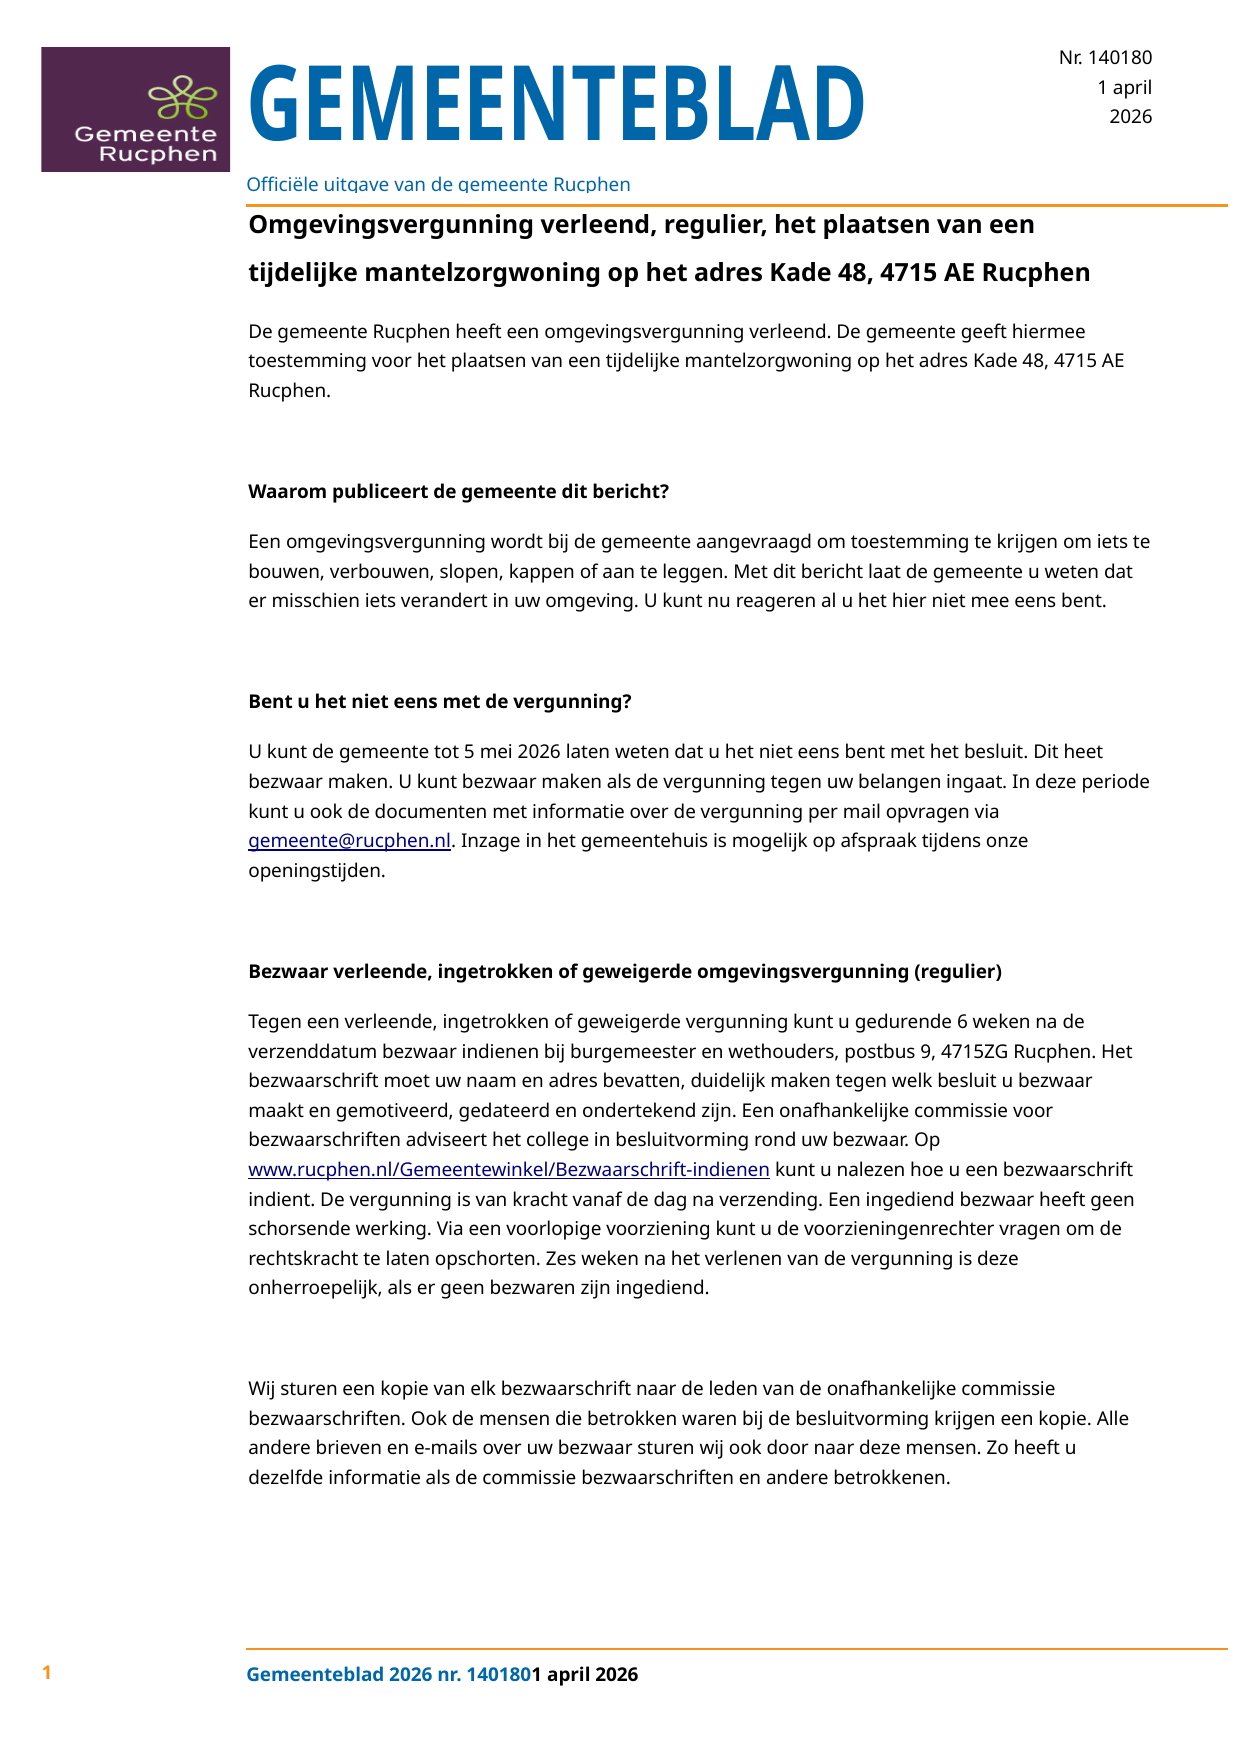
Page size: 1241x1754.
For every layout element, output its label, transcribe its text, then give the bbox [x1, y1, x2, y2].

text U kunt de gemeente tot 5 mei 2026 laten weten dat u het niet eens bent met het besluit. Dit heet bezwaar maken. U kunt bezwaar maken als de vergunning tegen uw belangen ingaat. In deze periode kunt u ook de documenten met informatie over de vergunning per mail opvragen via gemeente@rucphen.nl. Inzage in het gemeentehuis is mogelijk op afspraak tijdens onze openingstijden. [248, 739, 1152, 883]
picture [41, 47, 231, 172]
text Waarom publiceert de gemeente dit bericht? [248, 478, 1152, 504]
text De gemeente Rucphen heeft een omgevingsvergunning verleend. De gemeente geeft hiermee toestemming voor het plaatsen van een tijdelijke mantelzorgwoning op het adres Kade 48, 4715 AE Rucphen. [248, 318, 1152, 403]
text Een omgevingsvergunning wordt bij de gemeente aangevraagd om toestemming te krijgen om iets te bouwen, verbouwen, slopen, kappen of aan te leggen. Met dit bericht laat de gemeente u weten dat er misschien iets verandert in uw omgeving. U kunt nu reageren al u het hier niet mee eens bent. [248, 528, 1152, 613]
text Tegen een verleende, ingetrokken of geweigerde vergunning kunt u gedurende 6 weken na de verzenddatum bezwaar indienen bij burgemeester en wethouders, postbus 9, 4715ZG Rucphen. Het bezwaarschrift moet uw naam en adres bevatten, duidelijk maken tegen welk besluit u bezwaar maakt en gemotiveerd, gedateerd en ondertekend zijn. Een onafhankelijke commissie voor bezwaarschriften adviseert het college in besluitvorming rond uw bezwaar. Op www.rucphen.nl/Gemeentewinkel/Bezwaarschrift-indienen kunt u nalezen hoe u een bezwaarschrift indient. De vergunning is van kracht vanaf de dag na verzending. Een ingediend bezwaar heeft geen schorsende werking. Via een voorlopige voorziening kunt u de voorzieningenrechter vragen om de rechtskracht te laten opschorten. Zes weken na het verlenen van de vergunning is deze onherroepelijk, als er geen bezwaren zijn ingediend. [248, 1008, 1152, 1300]
text Bezwaar verleende, ingetrokken of geweigerde omgevingsvergunning (regulier) [248, 958, 1152, 984]
text Wij sturen een kopie van elk bezwaarschrift naar de leden van de onafhankelijke commissie bezwaarschriften. Ook de mensen die betrokken waren bij de besluitvorming krijgen een kopie. Alle andere brieven en e-mails over uw bezwaar sturen wij ook door naar deze mensen. Zo heeft u dezelfde informatie als de commissie bezwaarschriften en andere betrokkenen. [248, 1375, 1152, 1490]
text Bent u het niet eens met de vergunning? [248, 688, 1152, 714]
text Omgevingsvergunning verleend, regulier, het plaatsen van een tijdelijke mantelzorgwoning op het adres Kade 48, 4715 AE Rucphen [248, 207, 1152, 288]
